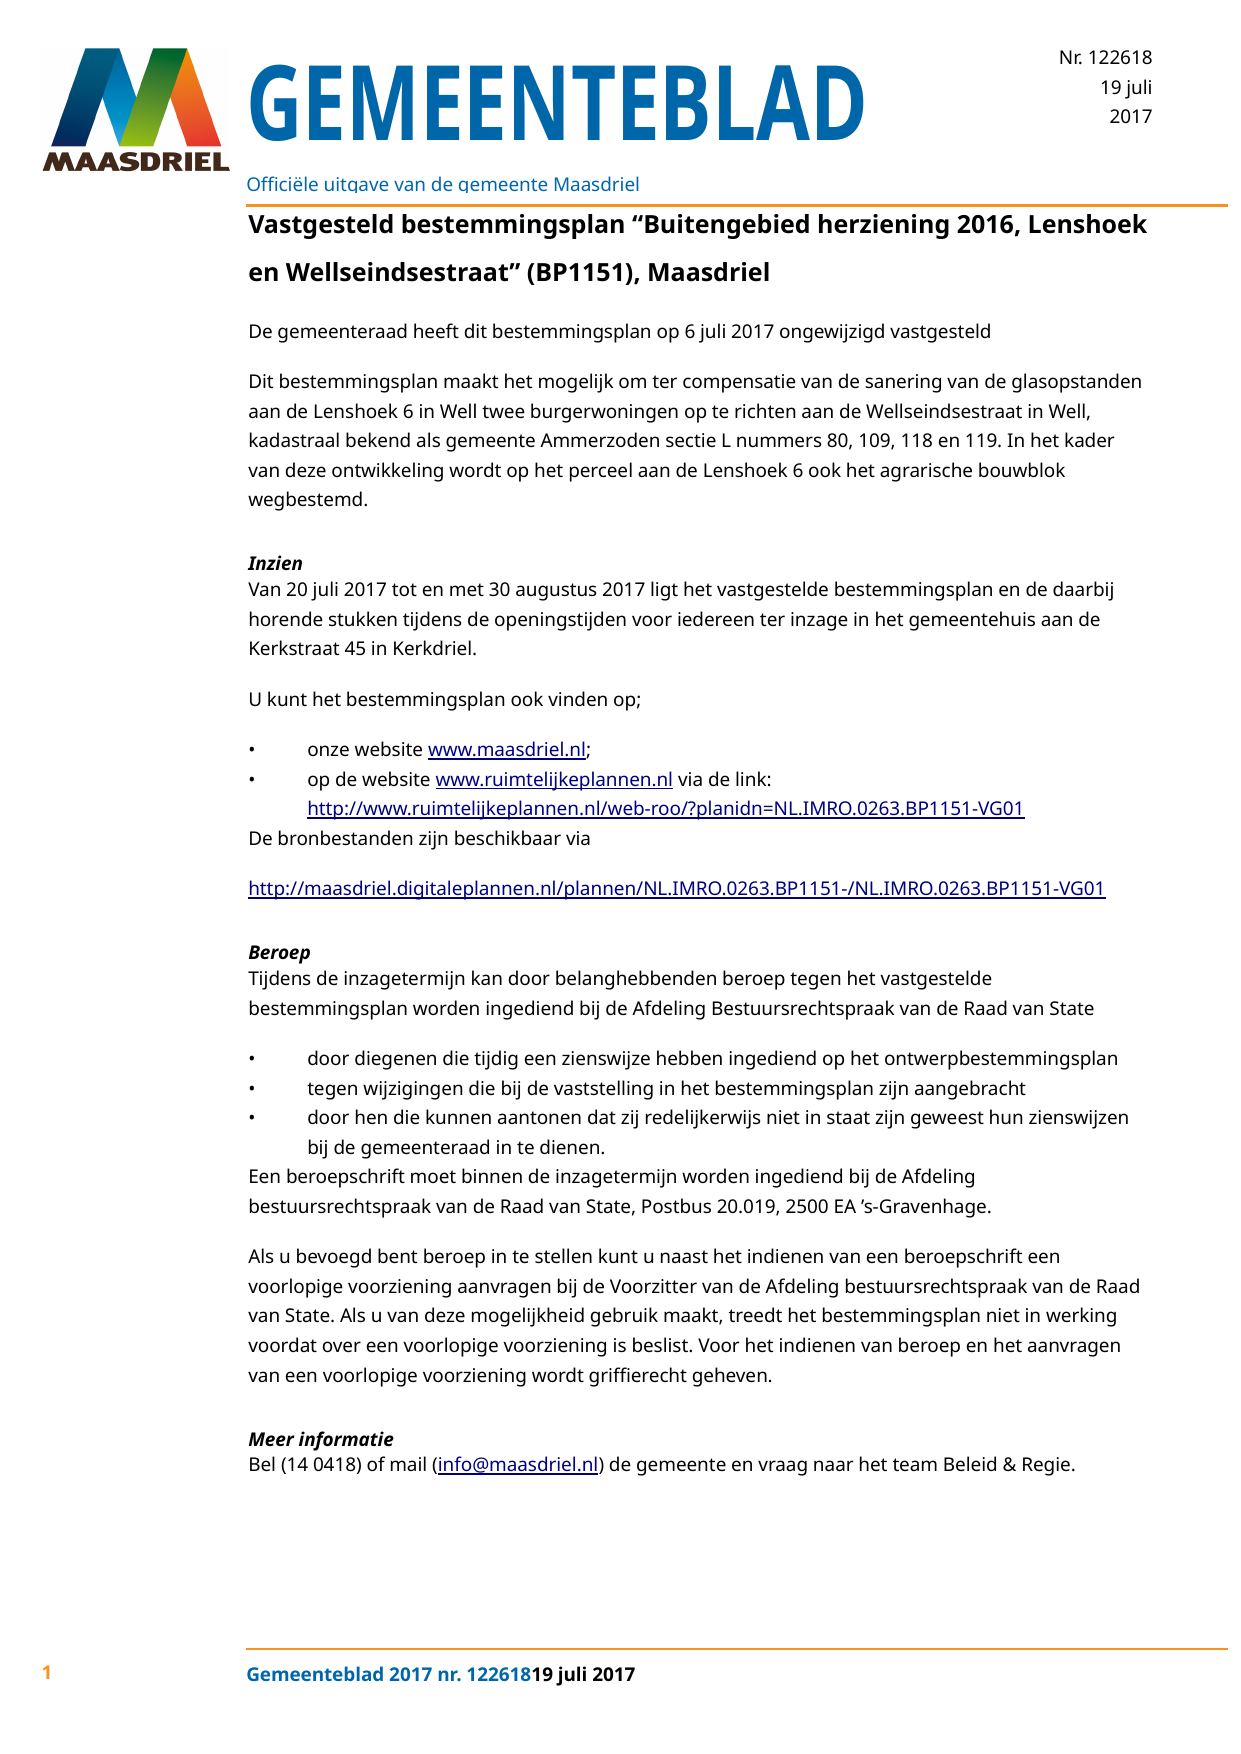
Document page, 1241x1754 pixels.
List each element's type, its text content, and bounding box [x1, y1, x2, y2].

text Beroep [248, 939, 1152, 965]
picture [41, 47, 231, 172]
text Tijdens de inzagetermijn kan door belanghebbenden beroep tegen het vastgestelde bestemmingsplan worden ingediend bij de Afdeling Bestuursrechtspraak van de Raad van State [248, 965, 1152, 1021]
list op de website www.ruimtelijkeplannen.nl via de link: [248, 766, 1152, 792]
text http://maasdriel.digitaleplannen.nl/plannen/NL.IMRO.0263.BP1151-/NL.IMRO.0263.BP1151-VG01 [248, 876, 1152, 901]
list door hen die kunnen aantonen dat zij redelijkerwijs niet in staat zijn geweest hun zienswijzen bij de gemeenteraad in te dienen. [248, 1104, 1152, 1160]
text Als u bevoegd bent beroep in te stellen kunt u naast het indienen van een beroepschrift een voorlopige voorziening aanvragen bij de Voorzitter van de Afdeling bestuursrechtspraak van de Raad van State. Als u van deze mogelijkheid gebruik maakt, treedt het bestemmingsplan niet in werking voordat over een voorlopige voorziening is beslist. Voor het indienen van beroep en het aanvragen van een voorlopige voorziening wordt griffierecht geheven. [248, 1243, 1152, 1388]
text De gemeenteraad heeft dit bestemmingsplan op 6 juli 2017 ongewijzigd vastgesteld [248, 318, 1152, 344]
list http://www.ruimtelijkeplannen.nl/web-roo/?planidn=NL.IMRO.0263.BP1151-VG01 [248, 796, 1152, 821]
list onze website www.maasdriel.nl; [248, 736, 1152, 762]
list door diegenen die tijdig een zienswijze hebben ingediend op het ontwerpbestemmingsplan [248, 1045, 1152, 1071]
text Van 20 juli 2017 tot en met 30 augustus 2017 ligt het vastgestelde bestemmingsplan en de daarbij horende stukken tijdens de openingstijden voor iedereen ter inzage in het gemeentehuis aan de Kerkstraat 45 in Kerkdriel. [248, 576, 1152, 661]
text De bronbestanden zijn beschikbaar via [248, 825, 1152, 851]
text Een beroepschrift moet binnen de inzagetermijn worden ingediend bij de Afdeling bestuursrechtspraak van de Raad van State, Postbus 20.019, 2500 EA ’s-Gravenhage. [248, 1163, 1152, 1219]
list tegen wijzigingen die bij de vaststelling in het bestemmingsplan zijn aangebracht [248, 1075, 1152, 1101]
text Meer informatie [248, 1426, 1152, 1452]
text Bel (14 0418) of mail (info@maasdriel.nl) de gemeente en vraag naar het team Beleid & Regie. [248, 1452, 1152, 1477]
text Inzien [248, 551, 1152, 576]
text U kunt het bestemmingsplan ook vinden op; [248, 686, 1152, 712]
text Dit bestemmingsplan maakt het mogelijk om ter compensatie van de sanering van de glasopstanden aan de Lenshoek 6 in Well twee burgerwoningen op te richten aan de Wellseindsestraat in Well, kadastraal bekend als gemeente Ammerzoden sectie L nummers 80, 109, 118 en 119. In het kader van deze ontwikkeling wordt op het perceel aan de Lenshoek 6 ook het agrarische bouwblok wegbestemd. [248, 368, 1152, 512]
text Vastgesteld bestemmingsplan “Buitengebied herziening 2016, Lenshoek en Wellseindsestraat” (BP1151), Maasdriel [248, 207, 1152, 288]
